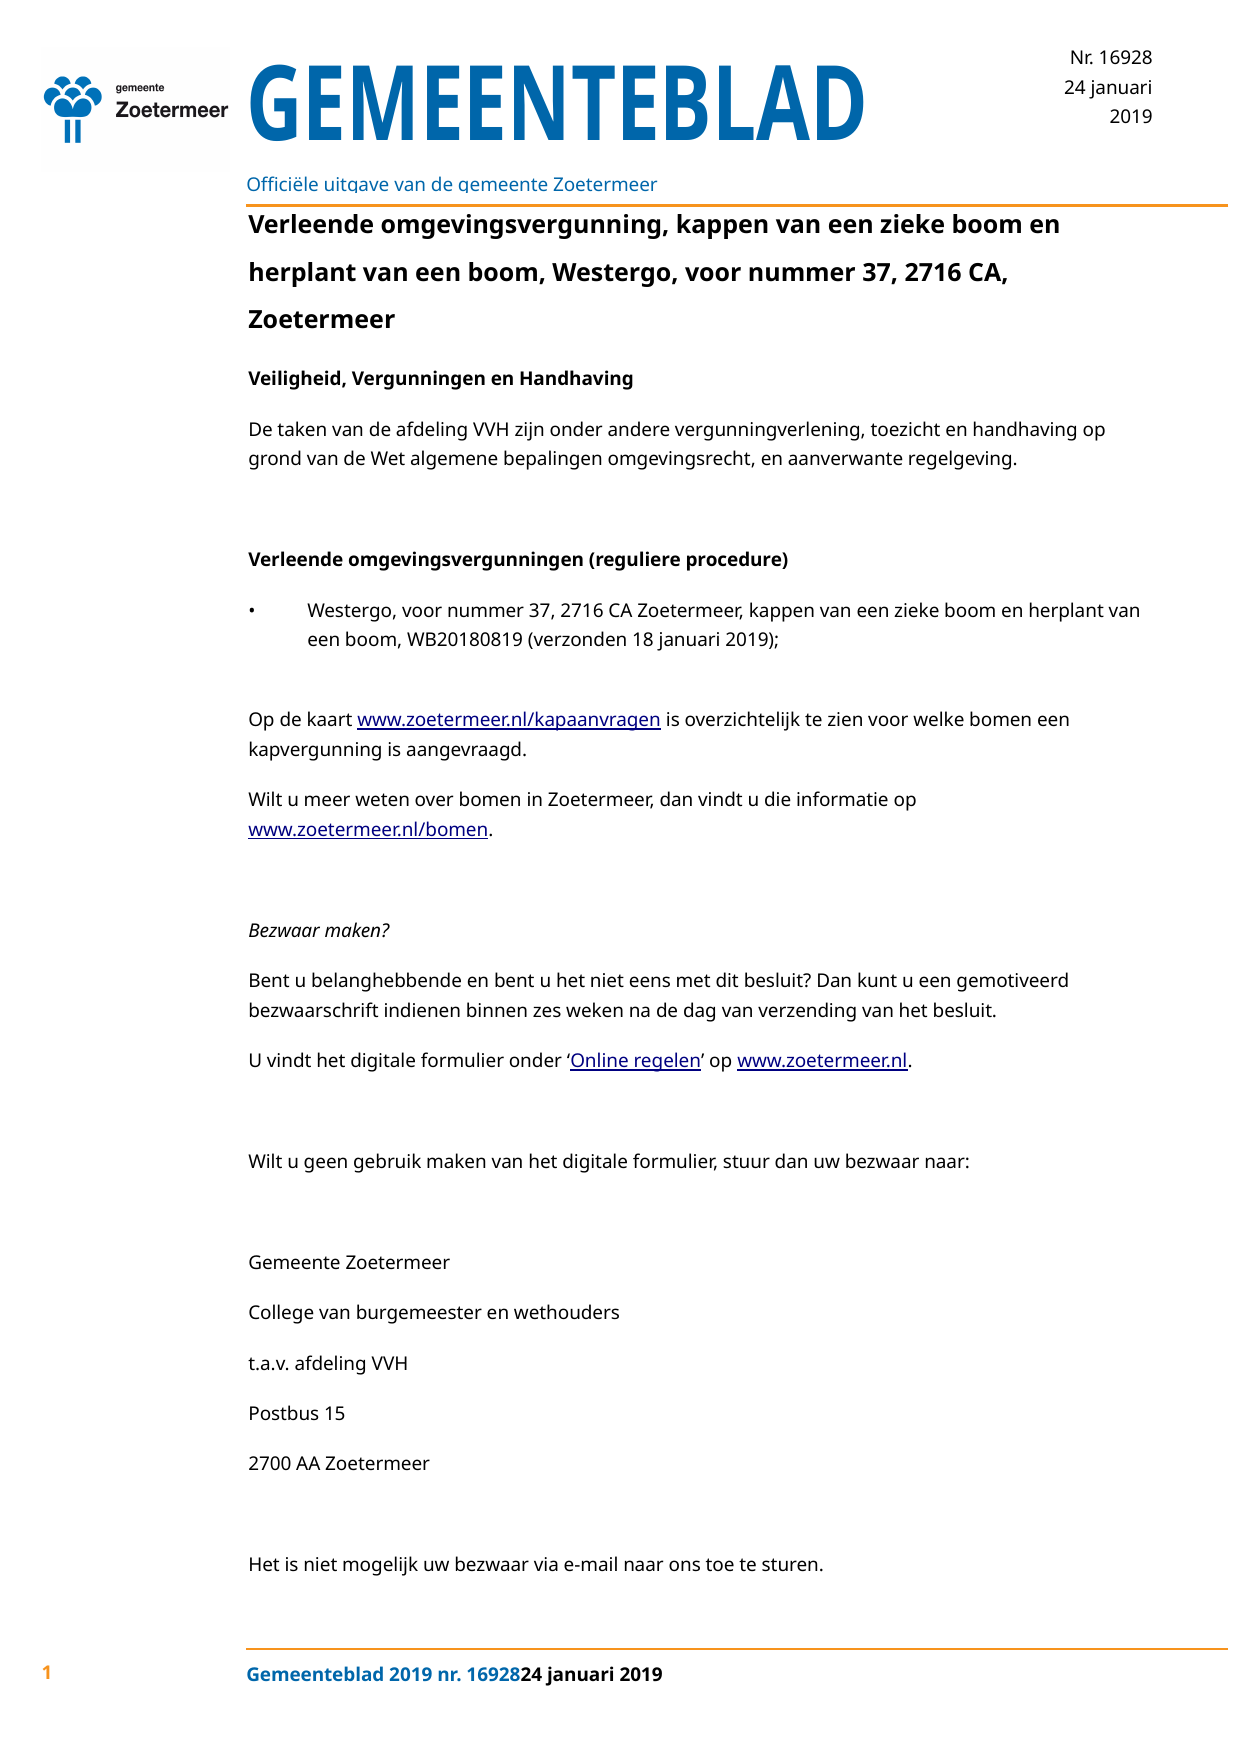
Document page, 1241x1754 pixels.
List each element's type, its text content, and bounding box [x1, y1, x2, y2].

text Verleende omgevingsvergunningen (reguliere procedure) [248, 546, 1152, 572]
text Verleende omgevingsvergunning, kappen van een zieke boom en herplant van een boom, Westergo, voor nummer 37, 2716 CA, Zoetermeer [248, 207, 1152, 336]
text De taken van de afdeling VVH zijn onder andere vergunningverlening, toezicht en handhaving op grond van de Wet algemene bepalingen omgevingsrecht, en aanverwante regelgeving. [248, 416, 1152, 471]
text College van burgemeester en wethouders [248, 1299, 1152, 1325]
text U vindt het digitale formulier onder ‘Online regelen’ op www.zoetermeer.nl. [248, 1047, 1152, 1073]
list Westergo, voor nummer 37, 2716 CA Zoetermeer, kappen van een zieke boom en herplant van een boom, WB20180819 (verzonden 18 januari 2019); [248, 597, 1152, 652]
picture [41, 47, 231, 172]
text Wilt u geen gebruik maken van het digitale formulier, stuur dan uw bezwaar naar: [248, 1148, 1152, 1174]
text Gemeente Zoetermeer [248, 1249, 1152, 1274]
text Op de kaart www.zoetermeer.nl/kapaanvragen is overzichtelijk te zien voor welke bomen een kapvergunning is aangevraagd. [248, 706, 1152, 762]
text Veiligheid, Vergunningen en Handhaving [248, 366, 1152, 391]
text 2700 AA Zoetermeer [248, 1451, 1152, 1476]
text Bent u belanghebbende en bent u het niet eens met dit besluit? Dan kunt u een gemotiveerd bezwaarschrift indienen binnen zes weken na de dag van verzending van het besluit. [248, 967, 1152, 1022]
text t.a.v. afdeling VVH [248, 1350, 1152, 1375]
text Bezwaar maken? [248, 917, 1152, 942]
text Wilt u meer weten over bomen in Zoetermeer, dan vindt u die informatie op www.zoetermeer.nl/bomen. [248, 786, 1152, 842]
text Het is niet mogelijk uw bezwaar via e-mail naar ons toe te sturen. [248, 1551, 1152, 1577]
text Postbus 15 [248, 1400, 1152, 1426]
